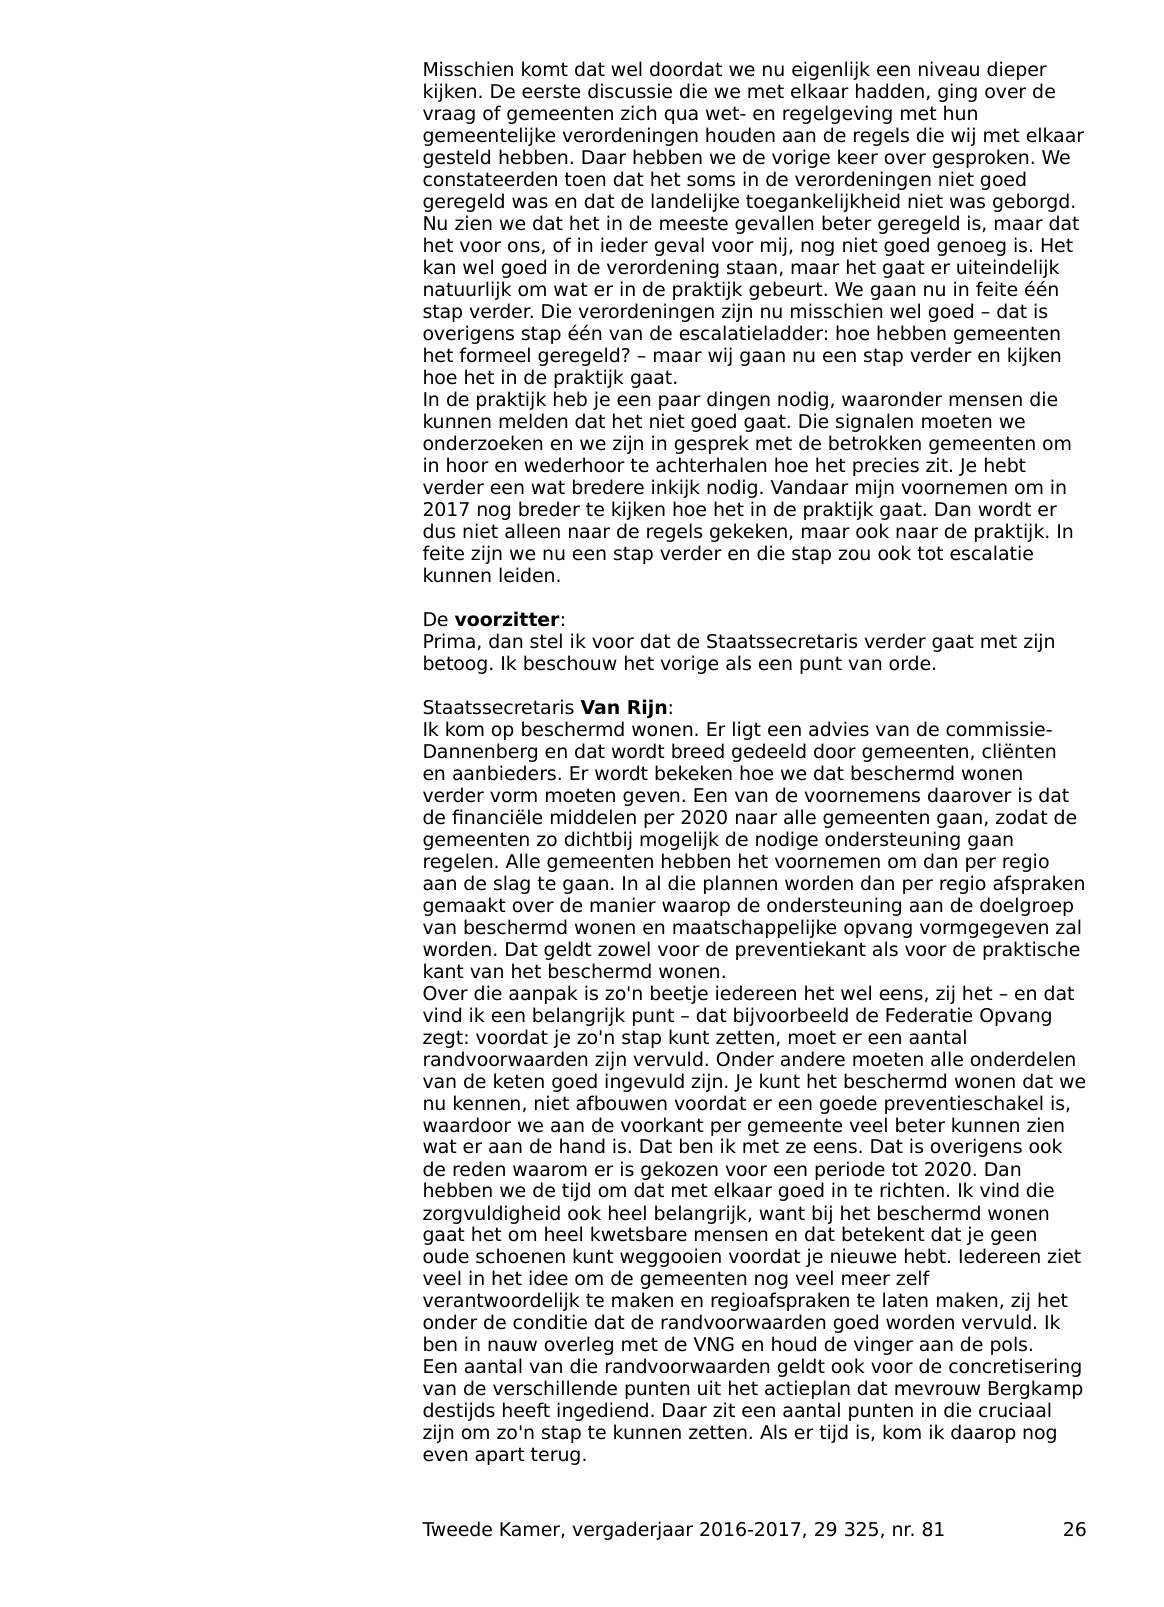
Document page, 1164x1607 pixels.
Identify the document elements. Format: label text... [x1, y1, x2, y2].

text Misschien komt dat wel doordat we nu eigenlijk een niveau dieper kijken. De eerste discussie die we met elkaar hadden, ging over de vraag of gemeenten zich qua wet- en regelgeving met hun gemeentelijke verordeningen houden aan de regels die wij met elkaar gesteld hebben. Daar hebben we de vorige keer over gesproken. We constateerden toen dat het soms in de verordeningen niet goed geregeld was en dat de landelijke toegankelijkheid niet was geborgd. Nu zien we dat het in de meeste gevallen beter geregeld is, maar dat het voor ons, of in ieder geval voor mij, nog niet goed genoeg is. Het kan wel goed in de verordening staan, maar het gaat er uiteindelijk natuurlijk om wat er in de praktijk gebeurt. We gaan nu in feite één stap verder. Die verordeningen zijn nu misschien wel goed – dat is overigens stap één van de escalatieladder: hoe hebben gemeenten het formeel geregeld? – maar wij gaan nu een stap verder en kijken hoe het in de praktijk gaat. [422, 59, 1087, 389]
text Een aantal van die randvoorwaarden geldt ook voor de concretisering van de verschillende punten uit het actieplan dat mevrouw Bergkamp destijds heeft ingediend. Daar zit een aantal punten in die cruciaal zijn om zo'n stap te kunnen zetten. Als er tijd is, kom ik daarop nog even apart terug. [422, 1356, 1087, 1466]
text In de praktijk heb je een paar dingen nodig, waaronder mensen die kunnen melden dat het niet goed gaat. Die signalen moeten we onderzoeken en we zijn in gesprek met de betrokken gemeenten om in hoor en wederhoor te achterhalen hoe het precies zit. Je hebt verder een wat bredere inkijk nodig. Vandaar mijn voornemen om in 2017 nog breder te kijken hoe het in de praktijk gaat. Dan wordt er dus niet alleen naar de regels gekeken, maar ook naar de praktijk. In feite zijn we nu een stap verder en die stap zou ook tot escalatie kunnen leiden. [422, 389, 1087, 587]
text Over die aanpak is zo'n beetje iedereen het wel eens, zij het – en dat vind ik een belangrijk punt – dat bijvoorbeeld de Federatie Opvang zegt: voordat je zo'n stap kunt zetten, moet er een aantal randvoorwaarden zijn vervuld. Onder andere moeten alle onderdelen van de keten goed ingevuld zijn. Je kunt het beschermd wonen dat we nu kennen, niet afbouwen voordat er een goede preventieschakel is, waardoor we aan de voorkant per gemeente veel beter kunnen zien wat er aan de hand is. Dat ben ik met ze eens. Dat is overigens ook de reden waarom er is gekozen voor een periode tot 2020. Dan hebben we de tijd om dat met elkaar goed in te richten. Ik vind die zorgvuldigheid ook heel belangrijk, want bij het beschermd wonen gaat het om heel kwetsbare mensen en dat betekent dat je geen oude schoenen kunt weggooien voordat je nieuwe hebt. Iedereen ziet veel in het idee om de gemeenten nog veel meer zelf verantwoordelijk te maken en regioafspraken te laten maken, zij het onder de conditie dat de randvoorwaarden goed worden vervuld. Ik ben in nauw overleg met de VNG en houd de vinger aan de pols. [422, 983, 1087, 1356]
text De voorzitter: [422, 609, 1087, 631]
text Staatssecretaris Van Rijn: [422, 697, 1087, 719]
text Ik kom op beschermd wonen. Er ligt een advies van de commissie-Dannenberg en dat wordt breed gedeeld door gemeenten, cliënten en aanbieders. Er wordt bekeken hoe we dat beschermd wonen verder vorm moeten geven. Een van de voornemens daarover is dat de financiële middelen per 2020 naar alle gemeenten gaan, zodat de gemeenten zo dichtbij mogelijk de nodige ondersteuning gaan regelen. Alle gemeenten hebben het voornemen om dan per regio aan de slag te gaan. In al die plannen worden dan per regio afspraken gemaakt over de manier waarop de ondersteuning aan de doelgroep van beschermd wonen en maatschappelijke opvang vormgegeven zal worden. Dat geldt zowel voor de preventiekant als voor de praktische kant van het beschermd wonen. [422, 719, 1087, 983]
text Prima, dan stel ik voor dat de Staatssecretaris verder gaat met zijn betoog. Ik beschouw het vorige als een punt van orde. [422, 631, 1087, 675]
